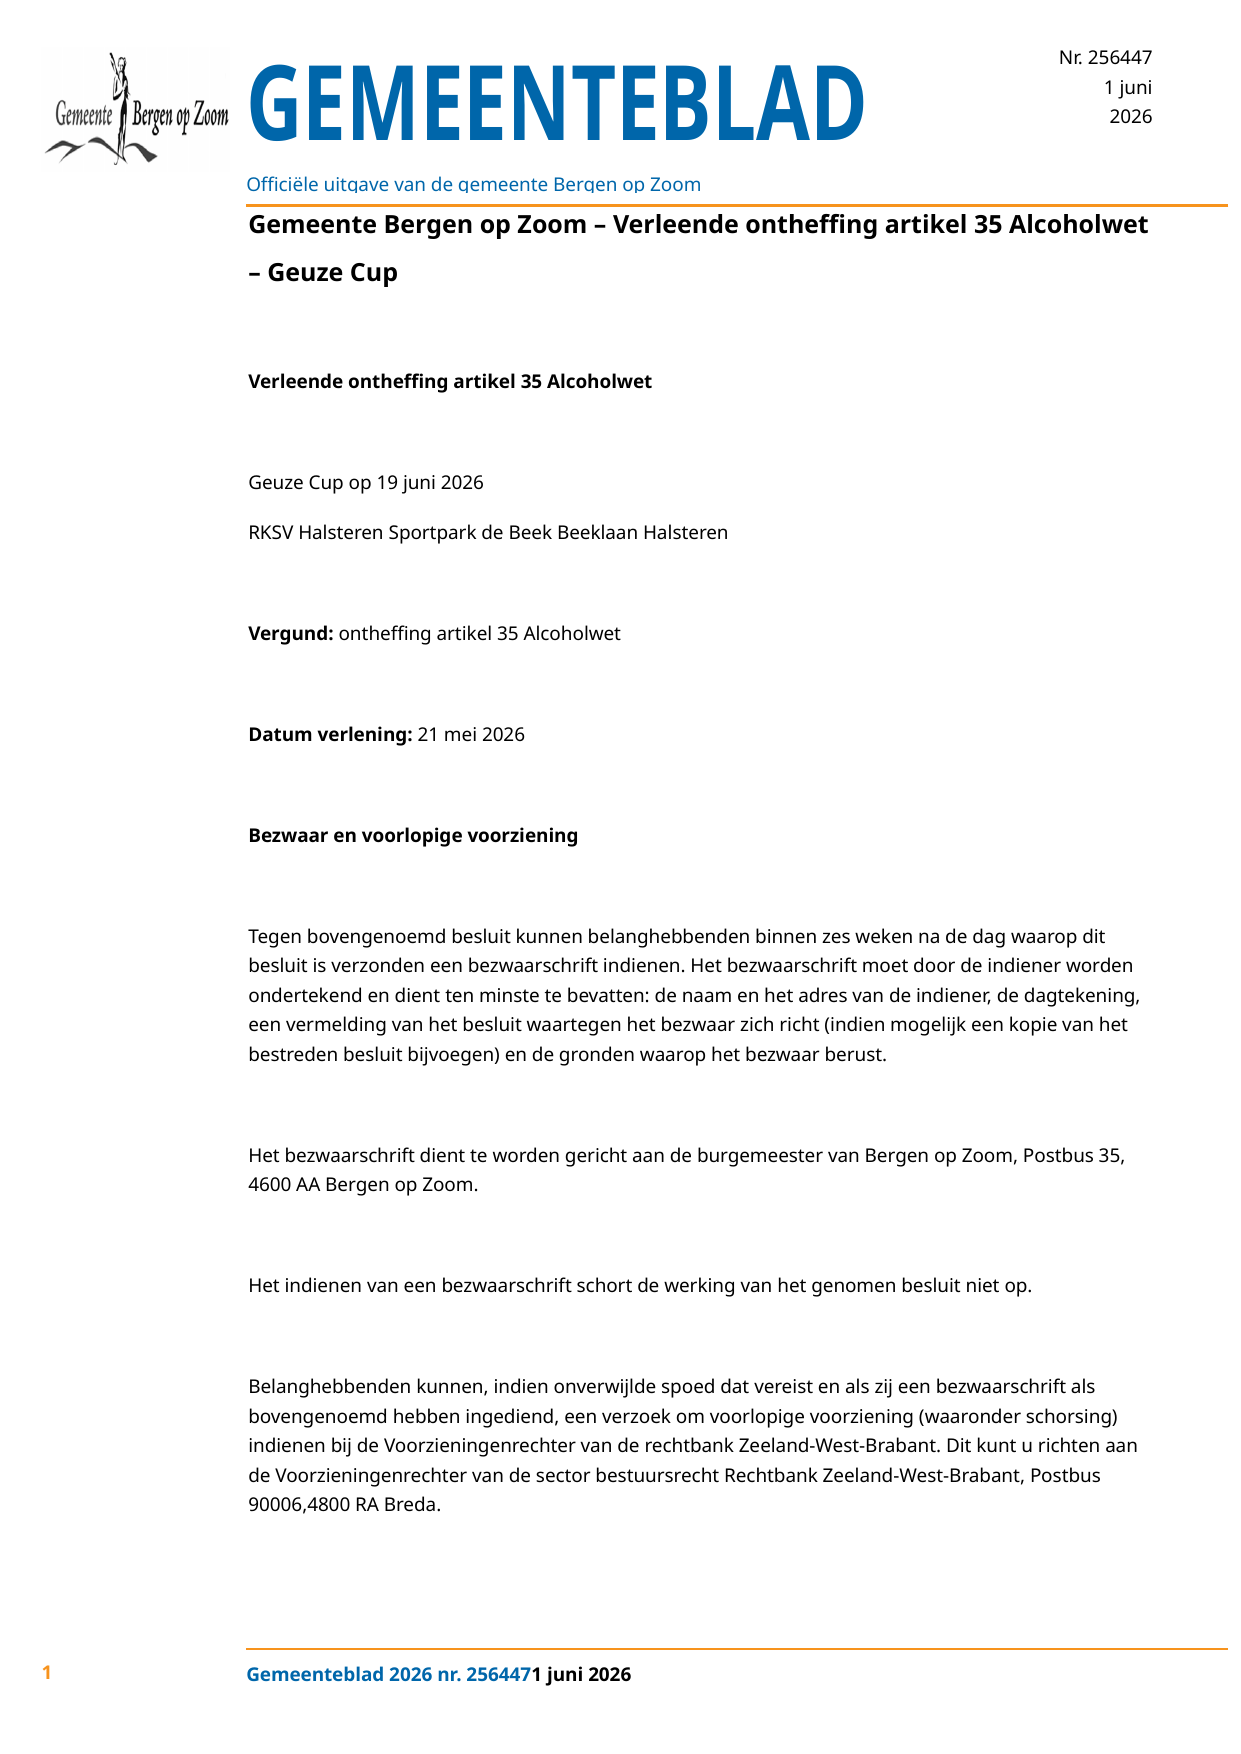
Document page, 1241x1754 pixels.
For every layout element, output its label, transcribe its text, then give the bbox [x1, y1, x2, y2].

text Het bezwaarschrift dient te worden gericht aan de burgemeester van Bergen op Zoom, Postbus 35, 4600 AA Bergen op Zoom. [248, 1142, 1152, 1197]
picture [41, 47, 231, 172]
text Datum verlening: 21 mei 2026 [248, 721, 1152, 747]
text Belanghebbenden kunnen, indien onverwijlde spoed dat vereist en als zij een bezwaarschrift als bovengenoemd hebben ingediend, een verzoek om voorlopige voorziening (waaronder schorsing) indienen bij de Voorzieningenrechter van de rechtbank Zeeland-West-Brabant. Dit kunt u richten aan de Voorzieningenrechter van de sector bestuursrecht Rechtbank Zeeland-West-Brabant, Postbus 90006,4800 RA Breda. [248, 1373, 1152, 1517]
text RKSV Halsteren Sportpark de Beek Beeklaan Halsteren [248, 519, 1152, 545]
text Gemeente Bergen op Zoom – Verleende ontheffing artikel 35 Alcoholwet – Geuze Cup [248, 207, 1152, 288]
text Het indienen van een bezwaarschrift schort de werking van het genomen besluit niet op. [248, 1272, 1152, 1298]
text Verleende ontheffing artikel 35 Alcoholwet [248, 368, 1152, 394]
text Bezwaar en voorlopige voorziening [248, 822, 1152, 848]
text Vergund: ontheffing artikel 35 Alcoholwet [248, 620, 1152, 646]
text Geuze Cup op 19 juni 2026 [248, 469, 1152, 495]
text Tegen bovengenoemd besluit kunnen belanghebbenden binnen zes weken na de dag waarop dit besluit is verzonden een bezwaarschrift indienen. Het bezwaarschrift moet door de indiener worden ondertekend en dient ten minste te bevatten: de naam en het adres van de indiener, de dagtekening, een vermelding van het besluit waartegen het bezwaar zich richt (indien mogelijk een kopie van het bestreden besluit bijvoegen) en de gronden waarop het bezwaar berust. [248, 923, 1152, 1067]
